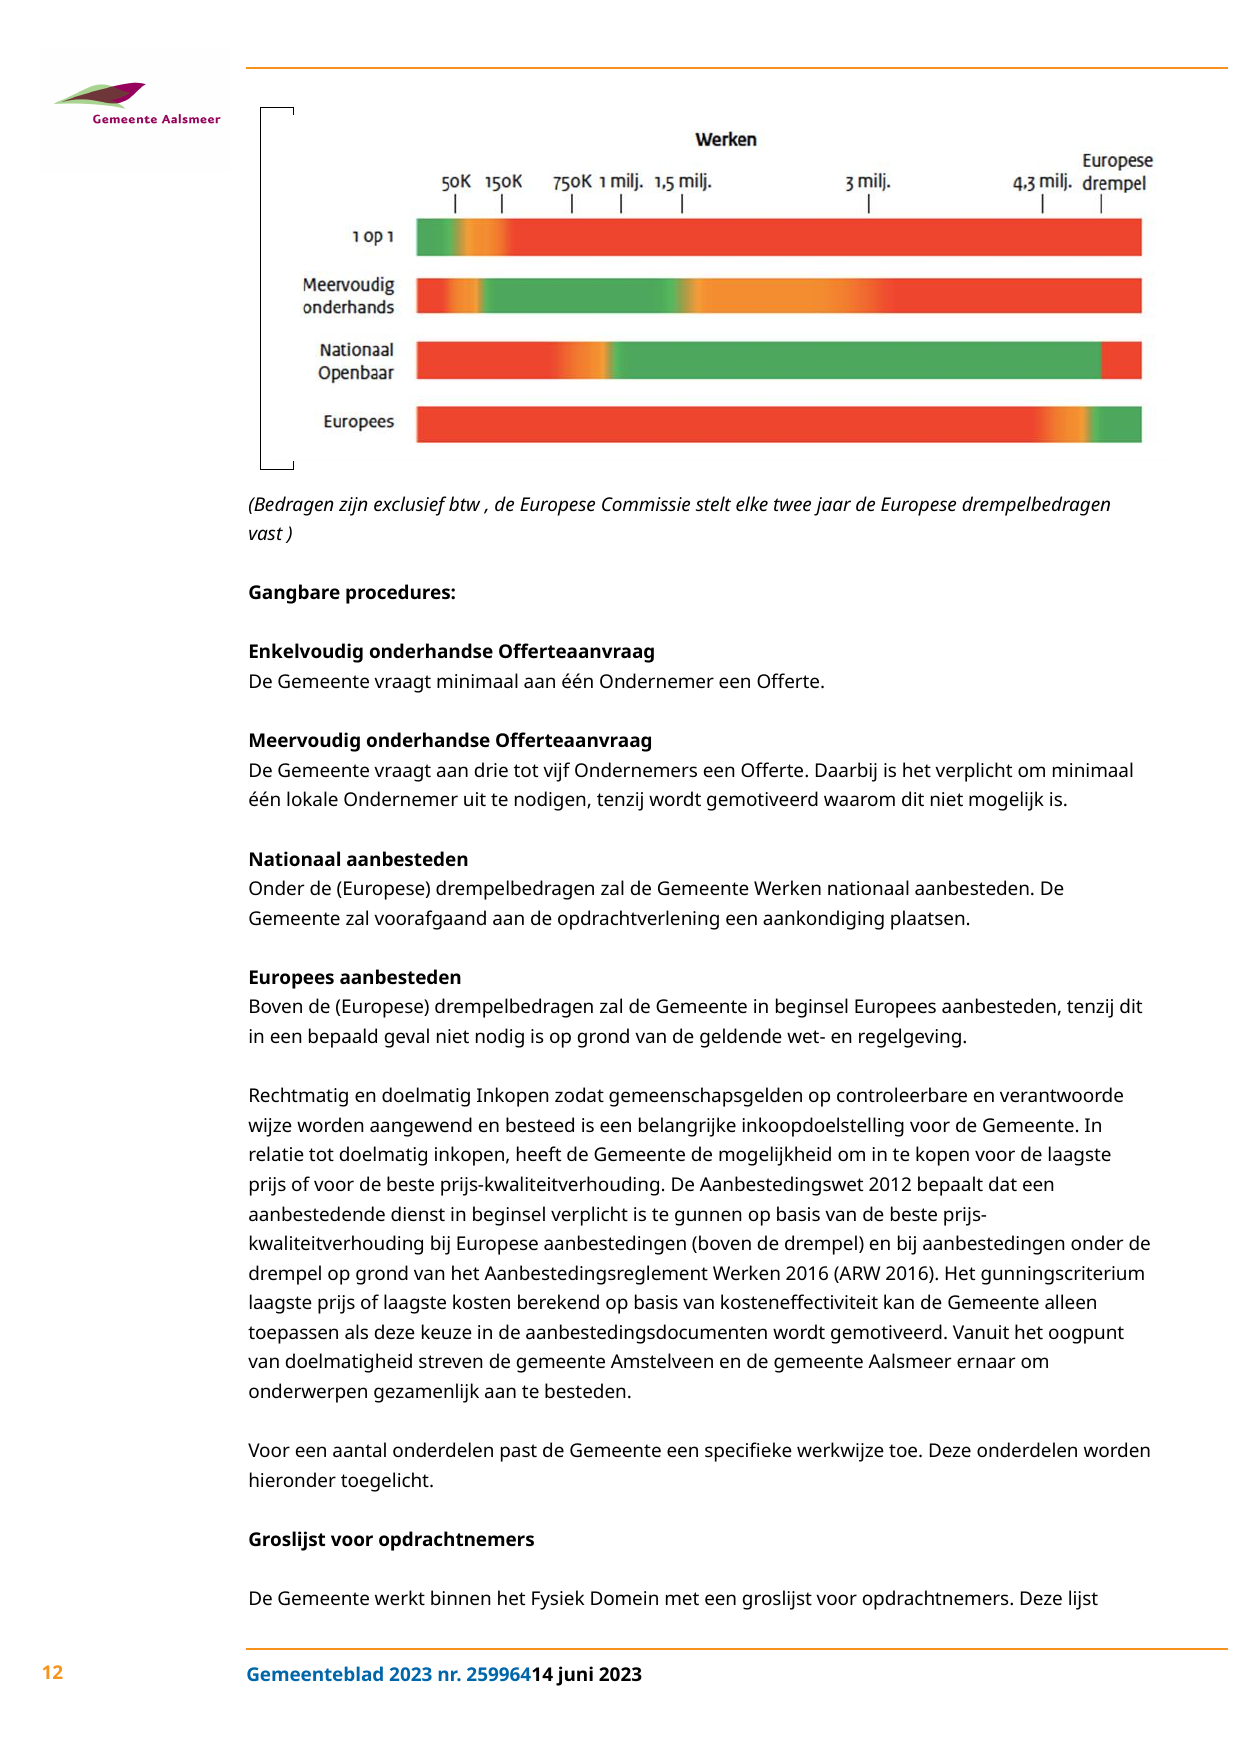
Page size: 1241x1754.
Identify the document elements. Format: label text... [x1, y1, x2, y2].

text Boven de (Europese) drempelbedragen zal de Gemeente in beginsel Europees aanbesteden, tenzij dit in een bepaald geval niet nodig is op grond van de geldende wet- en regelgeving. [248, 994, 1152, 1049]
text De Gemeente werkt binnen het Fysiek Domein met een groslijst voor opdrachtnemers. Deze lijst [248, 1585, 1152, 1611]
text De Gemeente vraagt aan drie tot vijf Ondernemers een Offerte. Daarbij is het verplicht om minimaal één lokale Ondernemer uit te nodigen, tenzij wordt gemotiveerd waarom dit niet mogelijk is. [248, 757, 1152, 812]
text Nationaal aanbesteden [248, 846, 1152, 871]
text De Gemeente vraagt minimaal aan één Ondernemer een Offerte. [248, 668, 1152, 694]
text (Bedragen zijn exclusief btw , de Europese Commissie stelt elke twee jaar de Europese drempelbedragen vast ) [248, 491, 1152, 546]
text Europees aanbesteden [248, 964, 1152, 990]
text Enkelvoudig onderhandse Offerteaanvraag [248, 639, 1152, 664]
picture [41, 47, 231, 172]
picture [268, 115, 1173, 461]
text Meervoudig onderhandse Offerteaanvraag [248, 727, 1152, 753]
text Groslijst voor opdrachtnemers [248, 1526, 1152, 1552]
text Rechtmatig en doelmatig Inkopen zodat gemeenschapsgelden op controleerbare en verantwoorde wijze worden aangewend en besteed is een belangrijke inkoopdoelstelling voor de Gemeente. In relatie tot doelmatig inkopen, heeft de Gemeente de mogelijkheid om in te kopen voor de laagste prijs of voor de beste prijs-kwaliteitverhouding. De Aanbestedingswet 2012 bepaalt dat een aanbestedende dienst in beginsel verplicht is te gunnen op basis van de beste prijs-kwaliteitverhouding bij Europese aanbestedingen (boven de drempel) en bij aanbestedingen onder de drempel op grond van het Aanbestedingsreglement Werken 2016 (ARW 2016). Het gunningscriterium laagste prijs of laagste kosten berekend op basis van kosteneffectiviteit kan de Gemeente alleen toepassen als deze keuze in de aanbestedingsdocumenten wordt gemotiveerd. Vanuit het oogpunt van doelmatigheid streven de gemeente Amstelveen en de gemeente Aalsmeer ernaar om onderwerpen gezamenlijk aan te besteden. [248, 1082, 1152, 1404]
text Onder de (Europese) drempelbedragen zal de Gemeente Werken nationaal aanbesteden. De Gemeente zal voorafgaand aan de opdrachtverlening een aankondiging plaatsen. [248, 875, 1152, 931]
text Voor een aantal onderdelen past de Gemeente een specifieke werkwijze toe. Deze onderdelen worden hieronder toegelicht. [248, 1437, 1152, 1493]
text Gangbare procedures: [248, 579, 1152, 605]
